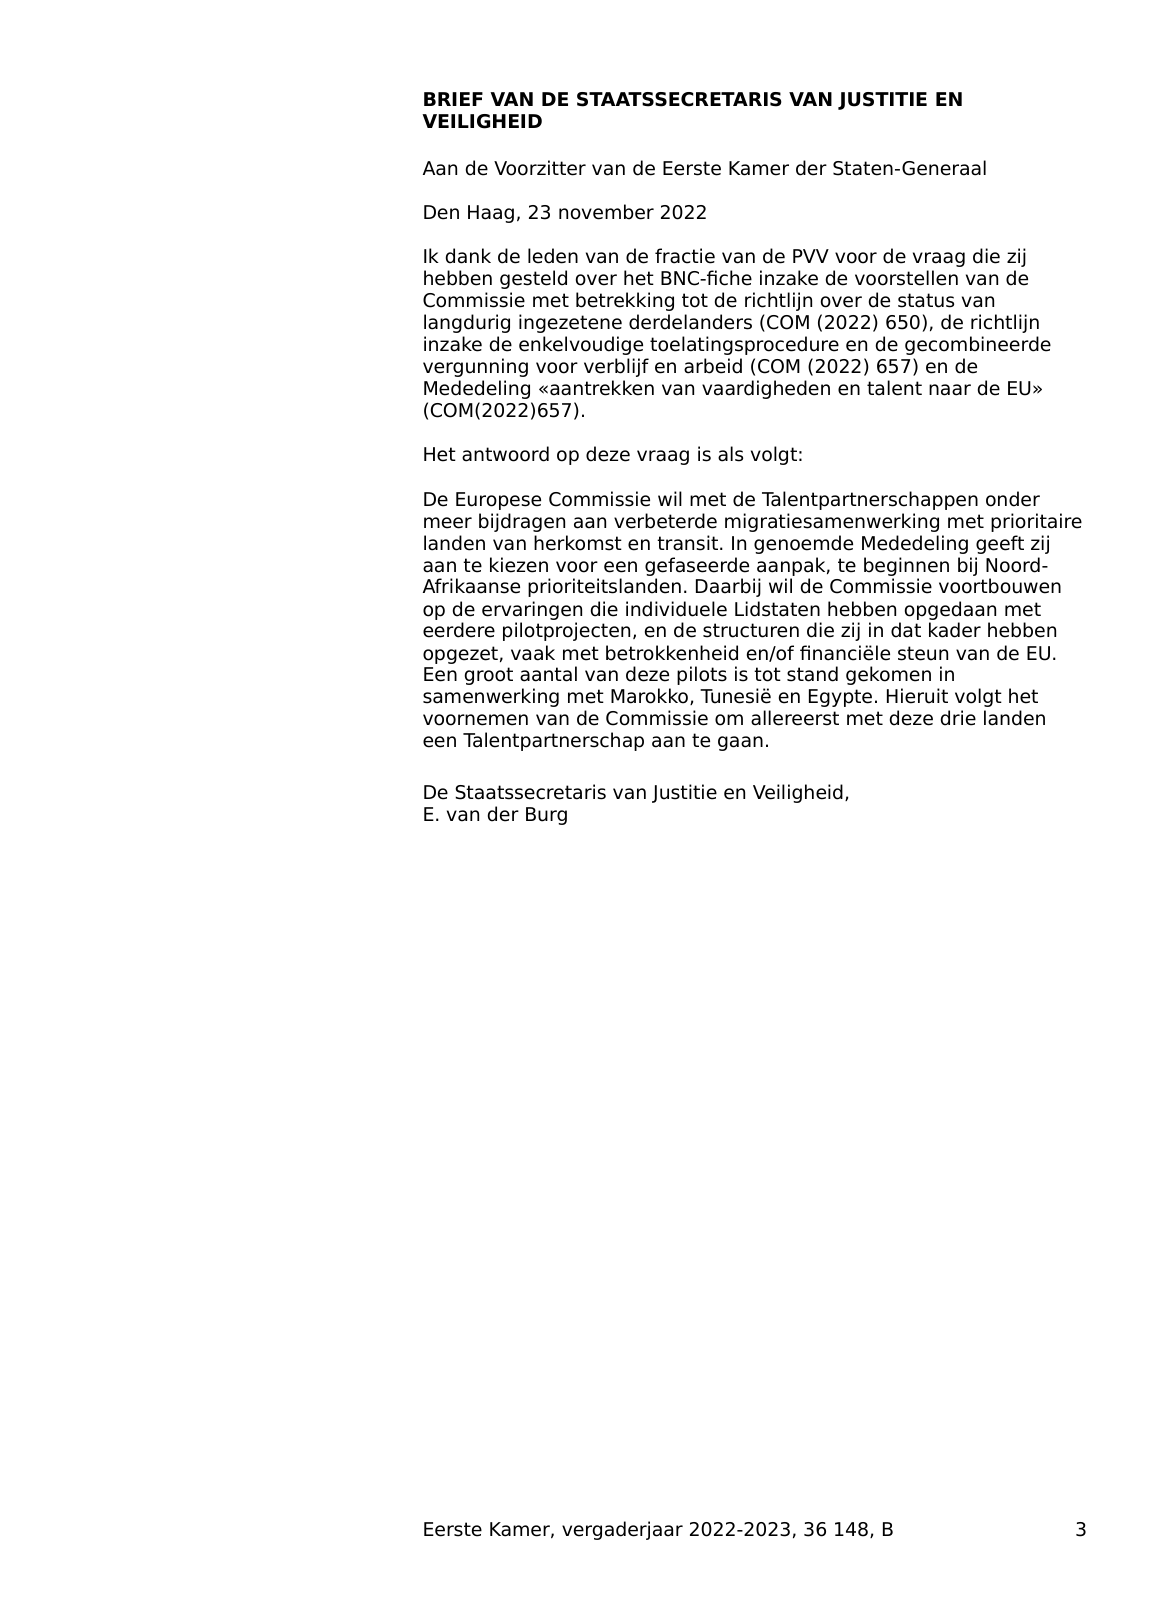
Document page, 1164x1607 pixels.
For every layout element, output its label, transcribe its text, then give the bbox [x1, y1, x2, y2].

text Aan de Voorzitter van de Eerste Kamer der Staten-Generaal [422, 158, 1087, 180]
text Den Haag, 23 november 2022 [422, 202, 1087, 224]
text Ik dank de leden van de fractie van de PVV voor de vraag die zij hebben gesteld over het BNC-fiche inzake de voorstellen van de Commissie met betrekking tot de richtlijn over de status van langdurig ingezetene derdelanders (COM (2022) 650), de richtlijn inzake de enkelvoudige toelatingsprocedure en de gecombineerde vergunning voor verblijf en arbeid (COM (2022) 657) en de Mededeling «aantrekken van vaardigheden en talent naar de EU» (COM(2022)657). [422, 246, 1087, 422]
text De Staatssecretaris van Justitie en Veiligheid, E. van der Burg [422, 782, 1087, 826]
text Het antwoord op deze vraag is als volgt: [422, 444, 1087, 466]
text De Europese Commissie wil met de Talentpartnerschappen onder meer bijdragen aan verbeterde migratiesamenwerking met prioritaire landen van herkomst en transit. In genoemde Mededeling geeft zij aan te kiezen voor een gefaseerde aanpak, te beginnen bij Noord-Afrikaanse prioriteitslanden. Daarbij wil de Commissie voortbouwen op de ervaringen die individuele Lidstaten hebben opgedaan met eerdere pilotprojecten, en de structuren die zij in dat kader hebben opgezet, vaak met betrokkenheid en/of financiële steun van de EU. Een groot aantal van deze pilots is tot stand gekomen in samenwerking met Marokko, Tunesië en Egypte. Hieruit volgt het voornemen van de Commissie om allereerst met deze drie landen een Talentpartnerschap aan te gaan. [422, 488, 1087, 752]
subtitle BRIEF VAN DE STAATSSECRETARIS VAN JUSTITIE EN VEILIGHEID [422, 89, 1087, 133]
